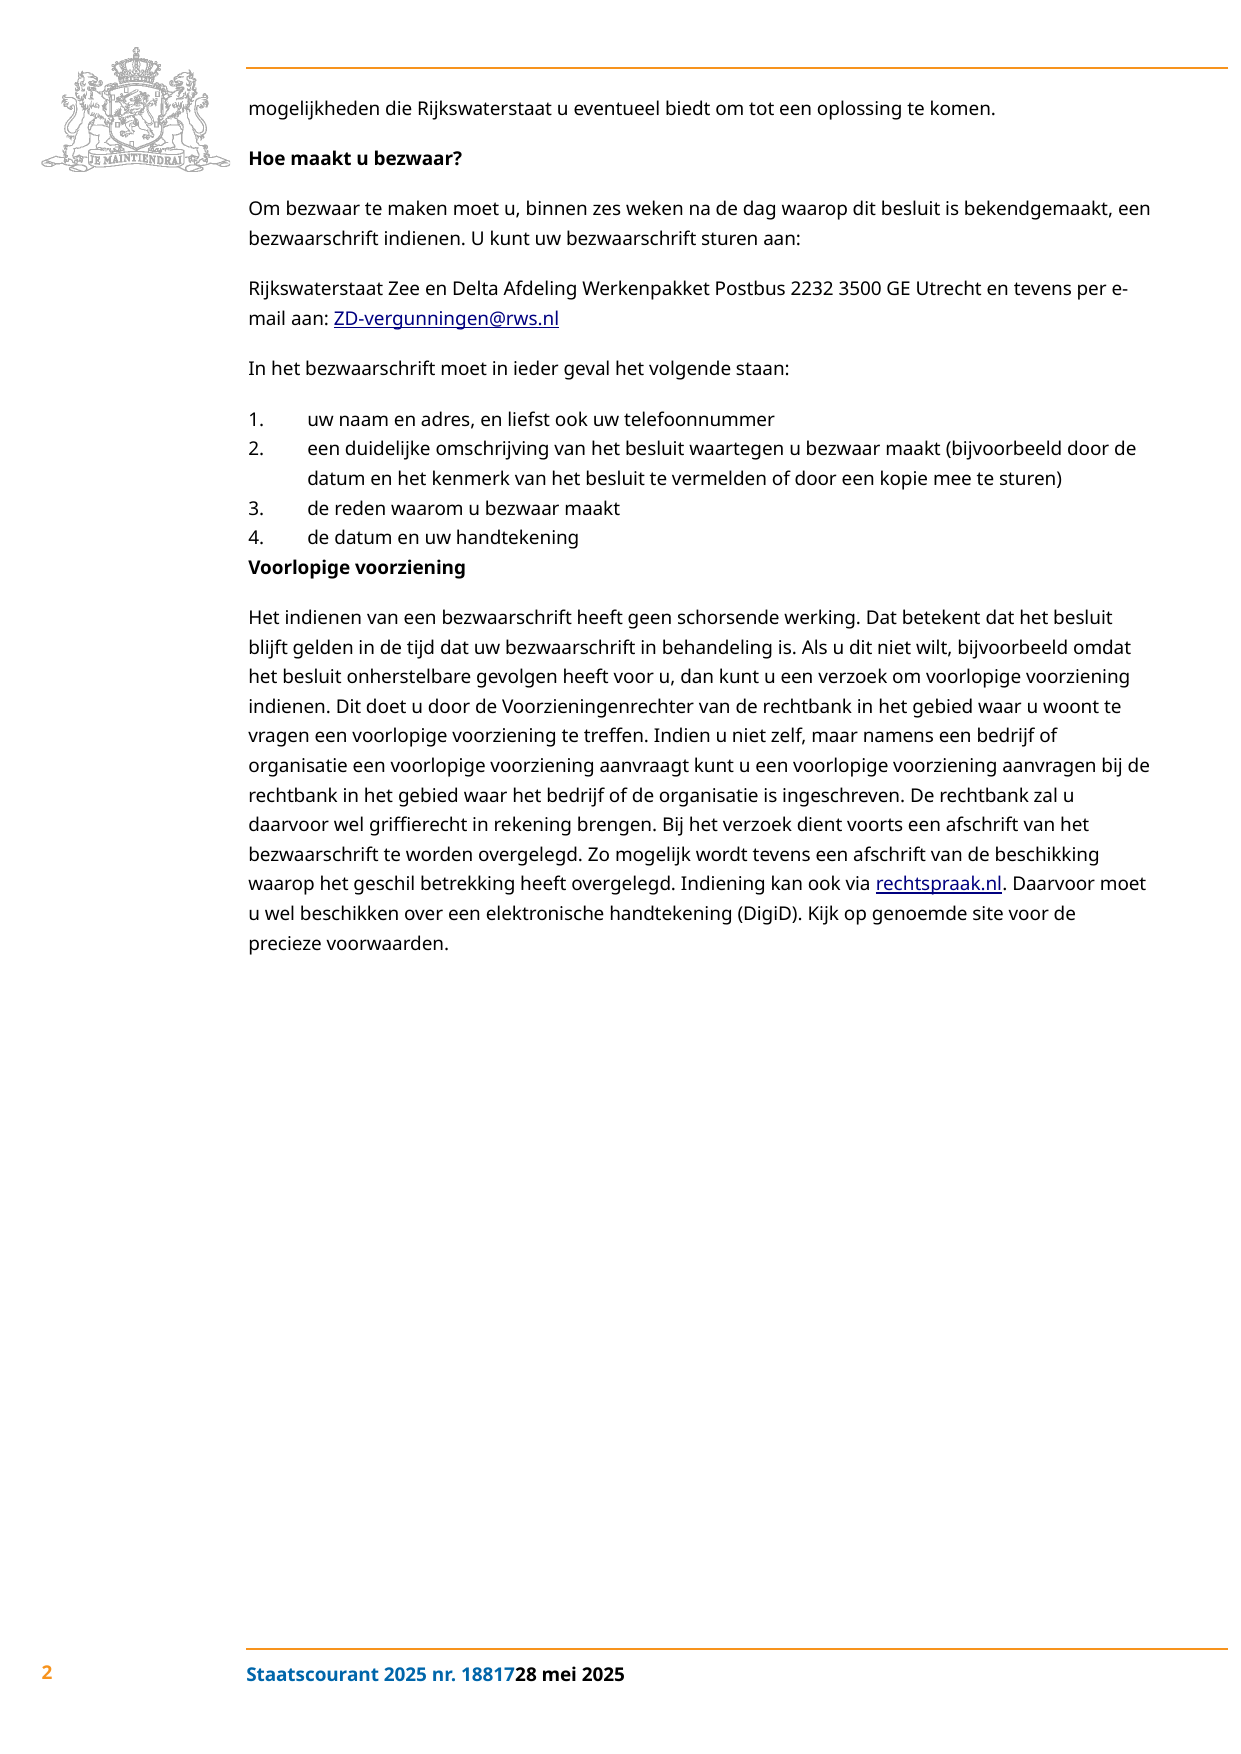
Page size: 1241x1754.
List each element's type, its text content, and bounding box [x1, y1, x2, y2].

text In het bezwaarschrift moet in ieder geval het volgende staan: [248, 356, 1152, 381]
list een duidelijke omschrijving van het besluit waartegen u bezwaar maakt (bijvoorbeeld door de datum en het kenmerk van het besluit te vermelden of door een kopie mee te sturen) [248, 436, 1152, 491]
picture [41, 47, 231, 172]
list de datum en uw handtekening [248, 524, 1152, 550]
text Hoe maakt u bezwaar? [248, 145, 1152, 171]
text mogelijkheden die Rijkswaterstaat u eventueel biedt om tot een oplossing te komen. [248, 95, 1152, 121]
text Voorlopige voorziening [248, 554, 1152, 580]
text Om bezwaar te maken moet u, binnen zes weken na de dag waarop dit besluit is bekendgemaakt, een bezwaarschrift indienen. U kunt uw bezwaarschrift sturen aan: [248, 196, 1152, 251]
list de reden waarom u bezwaar maakt [248, 495, 1152, 521]
text Het indienen van een bezwaarschrift heeft geen schorsende werking. Dat betekent dat het besluit blijft gelden in de tijd dat uw bezwaarschrift in behandeling is. Als u dit niet wilt, bijvoorbeeld omdat het besluit onherstelbare gevolgen heeft voor u, dan kunt u een verzoek om voorlopige voorziening indienen. Dit doet u door de Voorzieningenrechter van de rechtbank in het gebied waar u woont te vragen een voorlopige voorziening te treffen. Indien u niet zelf, maar namens een bedrijf of organisatie een voorlopige voorziening aanvraagt kunt u een voorlopige voorziening aanvragen bij de rechtbank in het gebied waar het bedrijf of de organisatie is ingeschreven. De rechtbank zal u daarvoor wel griffierecht in rekening brengen. Bij het verzoek dient voorts een afschrift van het bezwaarschrift te worden overgelegd. Zo mogelijk wordt tevens een afschrift van de beschikking waarop het geschil betrekking heeft overgelegd. Indiening kan ook via rechtspraak.nl. Daarvoor moet u wel beschikken over een elektronische handtekening (DigiD). Kijk op genoemde site voor de precieze voorwaarden. [248, 604, 1152, 956]
text Rijkswaterstaat Zee en Delta Afdeling Werkenpakket Postbus 2232 3500 GE Utrecht en tevens per e-mail aan: ZD-vergunningen@rws.nl [248, 276, 1152, 331]
list uw naam en adres, en liefst ook uw telefoonnummer [248, 406, 1152, 432]
